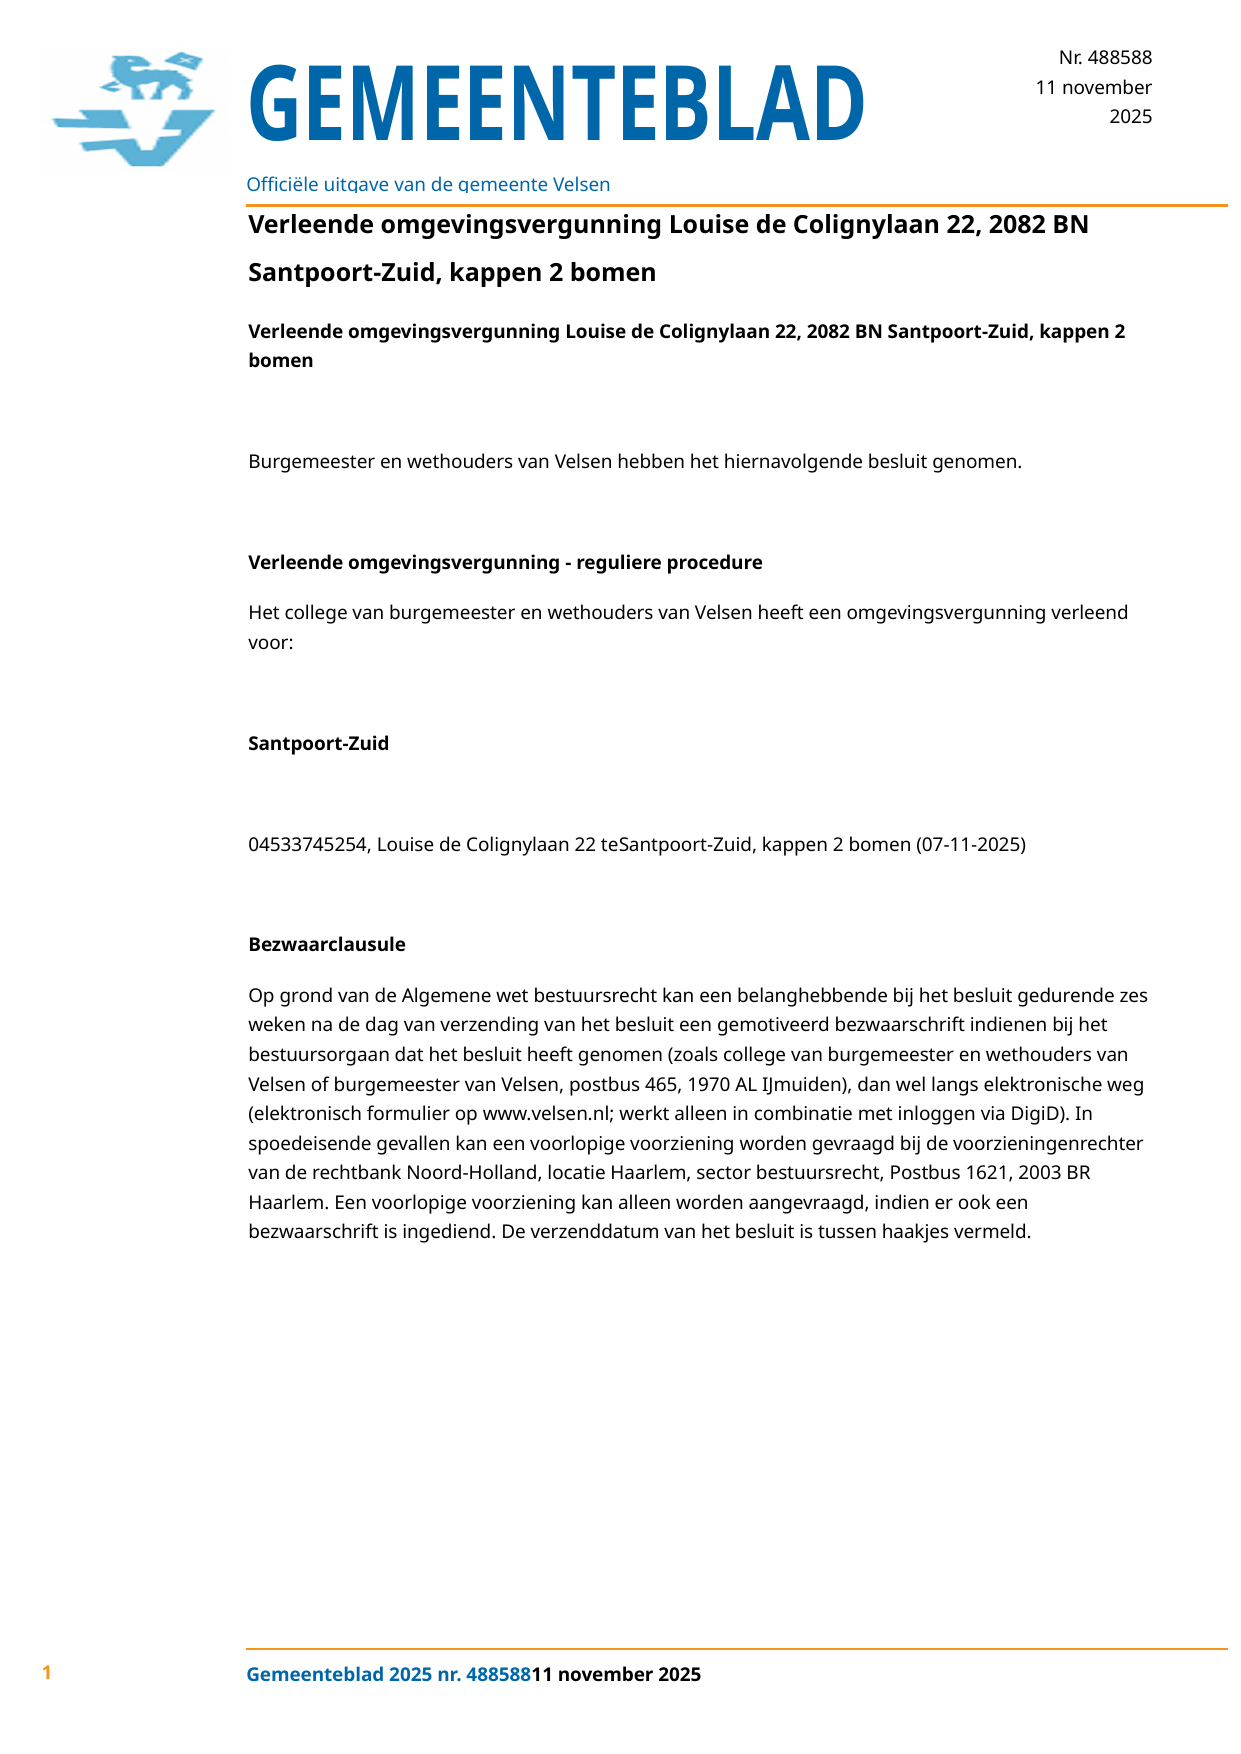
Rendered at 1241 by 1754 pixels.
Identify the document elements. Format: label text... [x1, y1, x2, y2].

text Het college van burgemeester en wethouders van Velsen heeft een omgevingsvergunning verleend voor: [248, 599, 1152, 655]
picture [41, 47, 231, 172]
text Verleende omgevingsvergunning Louise de Colignylaan 22, 2082 BN Santpoort-Zuid, kappen 2 bomen [248, 207, 1152, 288]
text Op grond van de Algemene wet bestuursrecht kan een belanghebbende bij het besluit gedurende zes weken na de dag van verzending van het besluit een gemotiveerd bezwaarschrift indienen bij het bestuursorgaan dat het besluit heeft genomen (zoals college van burgemeester en wethouders van Velsen of burgemeester van Velsen, postbus 465, 1970 AL IJmuiden), dan wel langs elektronische weg (elektronisch formulier op www.velsen.nl; werkt alleen in combinatie met inloggen via DigiD). In spoedeisende gevallen kan een voorlopige voorziening worden gevraagd bij de voorzieningenrechter van de rechtbank Noord-Holland, locatie Haarlem, sector bestuursrecht, Postbus 1621, 2003 BR Haarlem. Een voorlopige voorziening kan alleen worden aangevraagd, indien er ook een bezwaarschrift is ingediend. De verzenddatum van het besluit is tussen haakjes vermeld. [248, 982, 1152, 1244]
text 04533745254, Louise de Colignylaan 22 teSantpoort-Zuid, kappen 2 bomen (07-11-2025) [248, 831, 1152, 857]
text Santpoort-Zuid [248, 730, 1152, 756]
text Verleende omgevingsvergunning - reguliere procedure [248, 549, 1152, 575]
text Verleende omgevingsvergunning Louise de Colignylaan 22, 2082 BN Santpoort-Zuid, kappen 2 bomen [248, 318, 1152, 373]
text Burgemeester en wethouders van Velsen hebben het hiernavolgende besluit genomen. [248, 448, 1152, 474]
text Bezwaarclausule [248, 932, 1152, 957]
